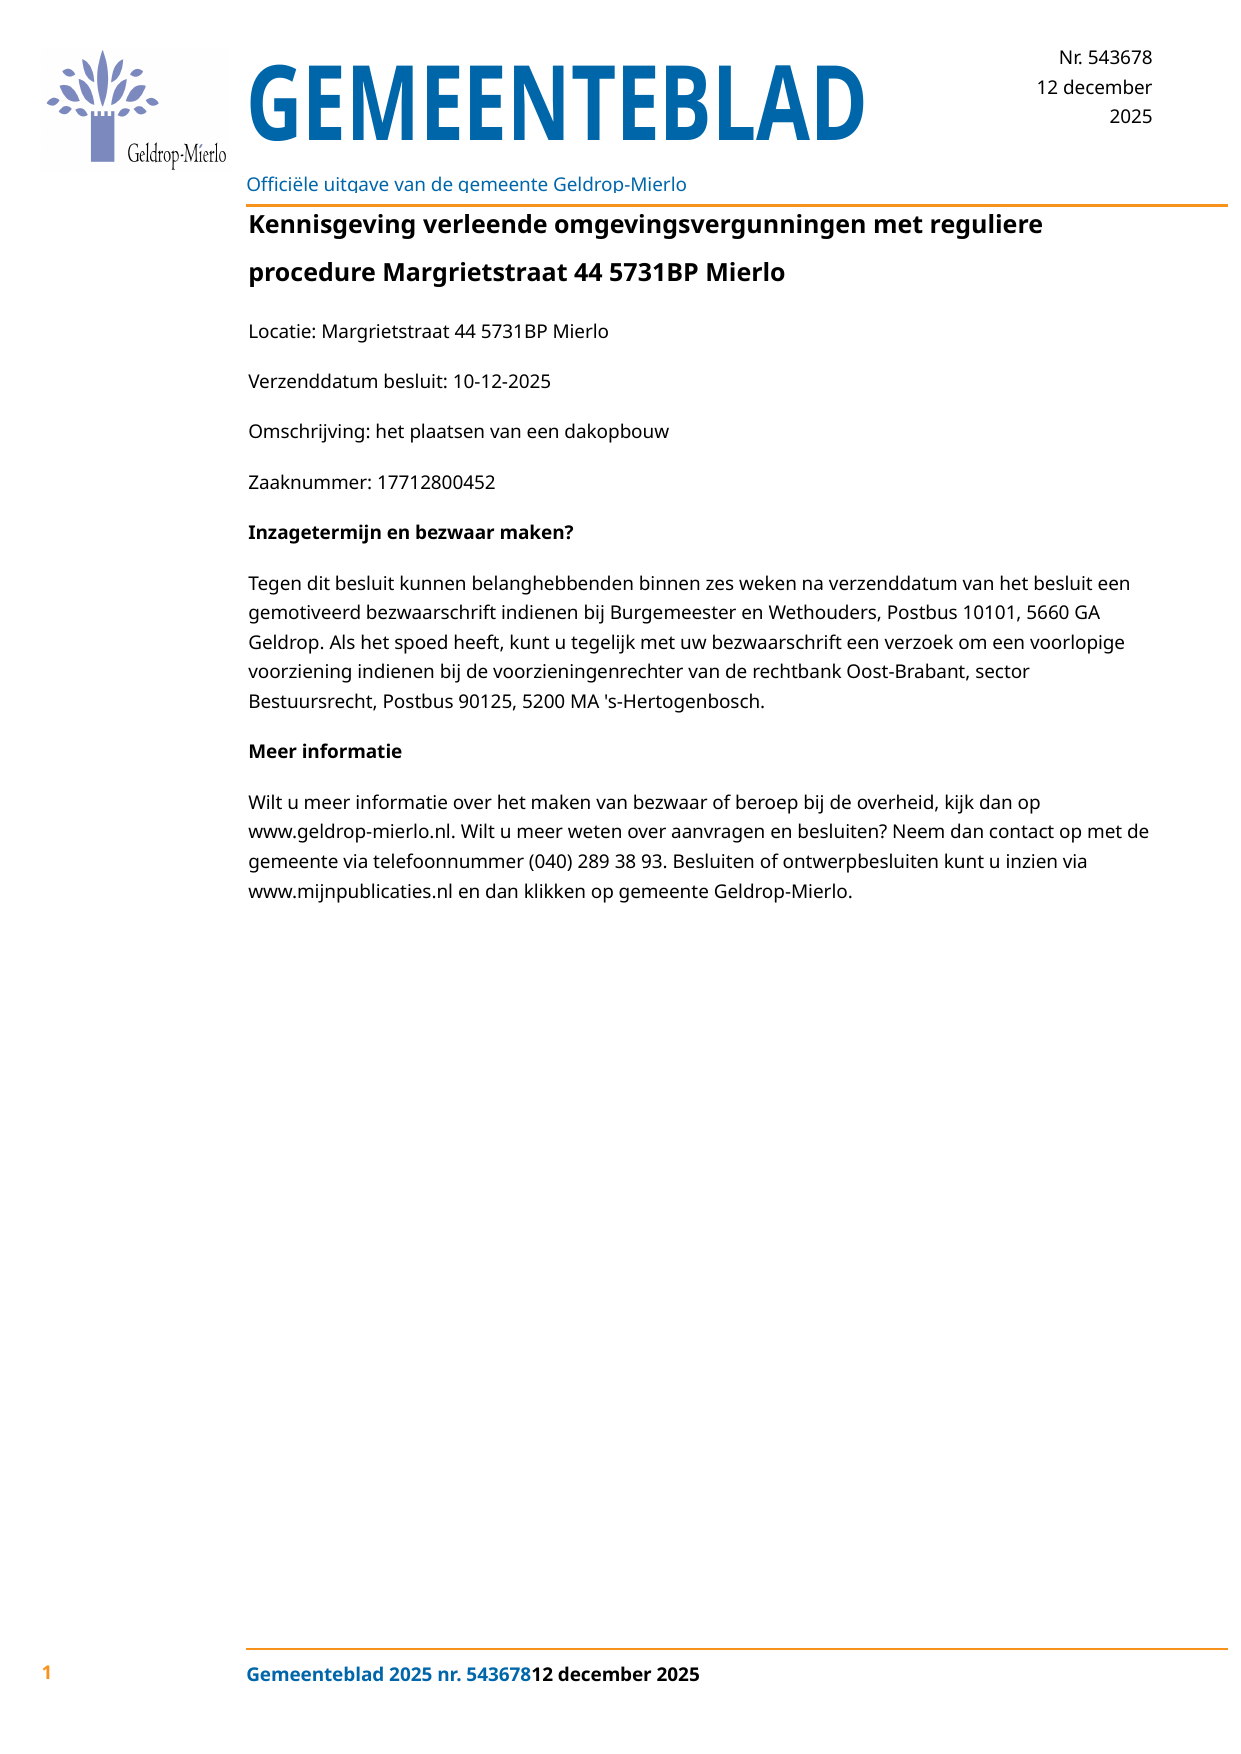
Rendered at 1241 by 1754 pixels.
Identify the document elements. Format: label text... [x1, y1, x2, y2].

text Locatie: Margrietstraat 44 5731BP Mierlo [248, 318, 1152, 344]
text Inzagetermijn en bezwaar maken? [248, 519, 1152, 545]
text Wilt u meer informatie over het maken van bezwaar of beroep bij de overheid, kijk dan op www.geldrop-mierlo.nl. Wilt u meer weten over aanvragen en besluiten? Neem dan contact op met de gemeente via telefoonnummer (040) 289 38 93. Besluiten of ontwerpbesluiten kunt u inzien via www.mijnpublicaties.nl en dan klikken op gemeente Geldrop-Mierlo. [248, 789, 1152, 904]
picture [41, 47, 231, 172]
text Verzenddatum besluit: 10-12-2025 [248, 368, 1152, 394]
text Tegen dit besluit kunnen belanghebbenden binnen zes weken na verzenddatum van het besluit een gemotiveerd bezwaarschrift indienen bij Burgemeester en Wethouders, Postbus 10101, 5660 GA Geldrop. Als het spoed heeft, kunt u tegelijk met uw bezwaarschrift een verzoek om een voorlopige voorziening indienen bij de voorzieningenrechter van de rechtbank Oost-Brabant, sector Bestuursrecht, Postbus 90125, 5200 MA 's-Hertogenbosch. [248, 570, 1152, 714]
text Zaaknummer: 17712800452 [248, 469, 1152, 495]
text Omschrijving: het plaatsen van een dakopbouw [248, 419, 1152, 444]
text Meer informatie [248, 739, 1152, 764]
text Kennisgeving verleende omgevingsvergunningen met reguliere procedure Margrietstraat 44 5731BP Mierlo [248, 207, 1152, 288]
